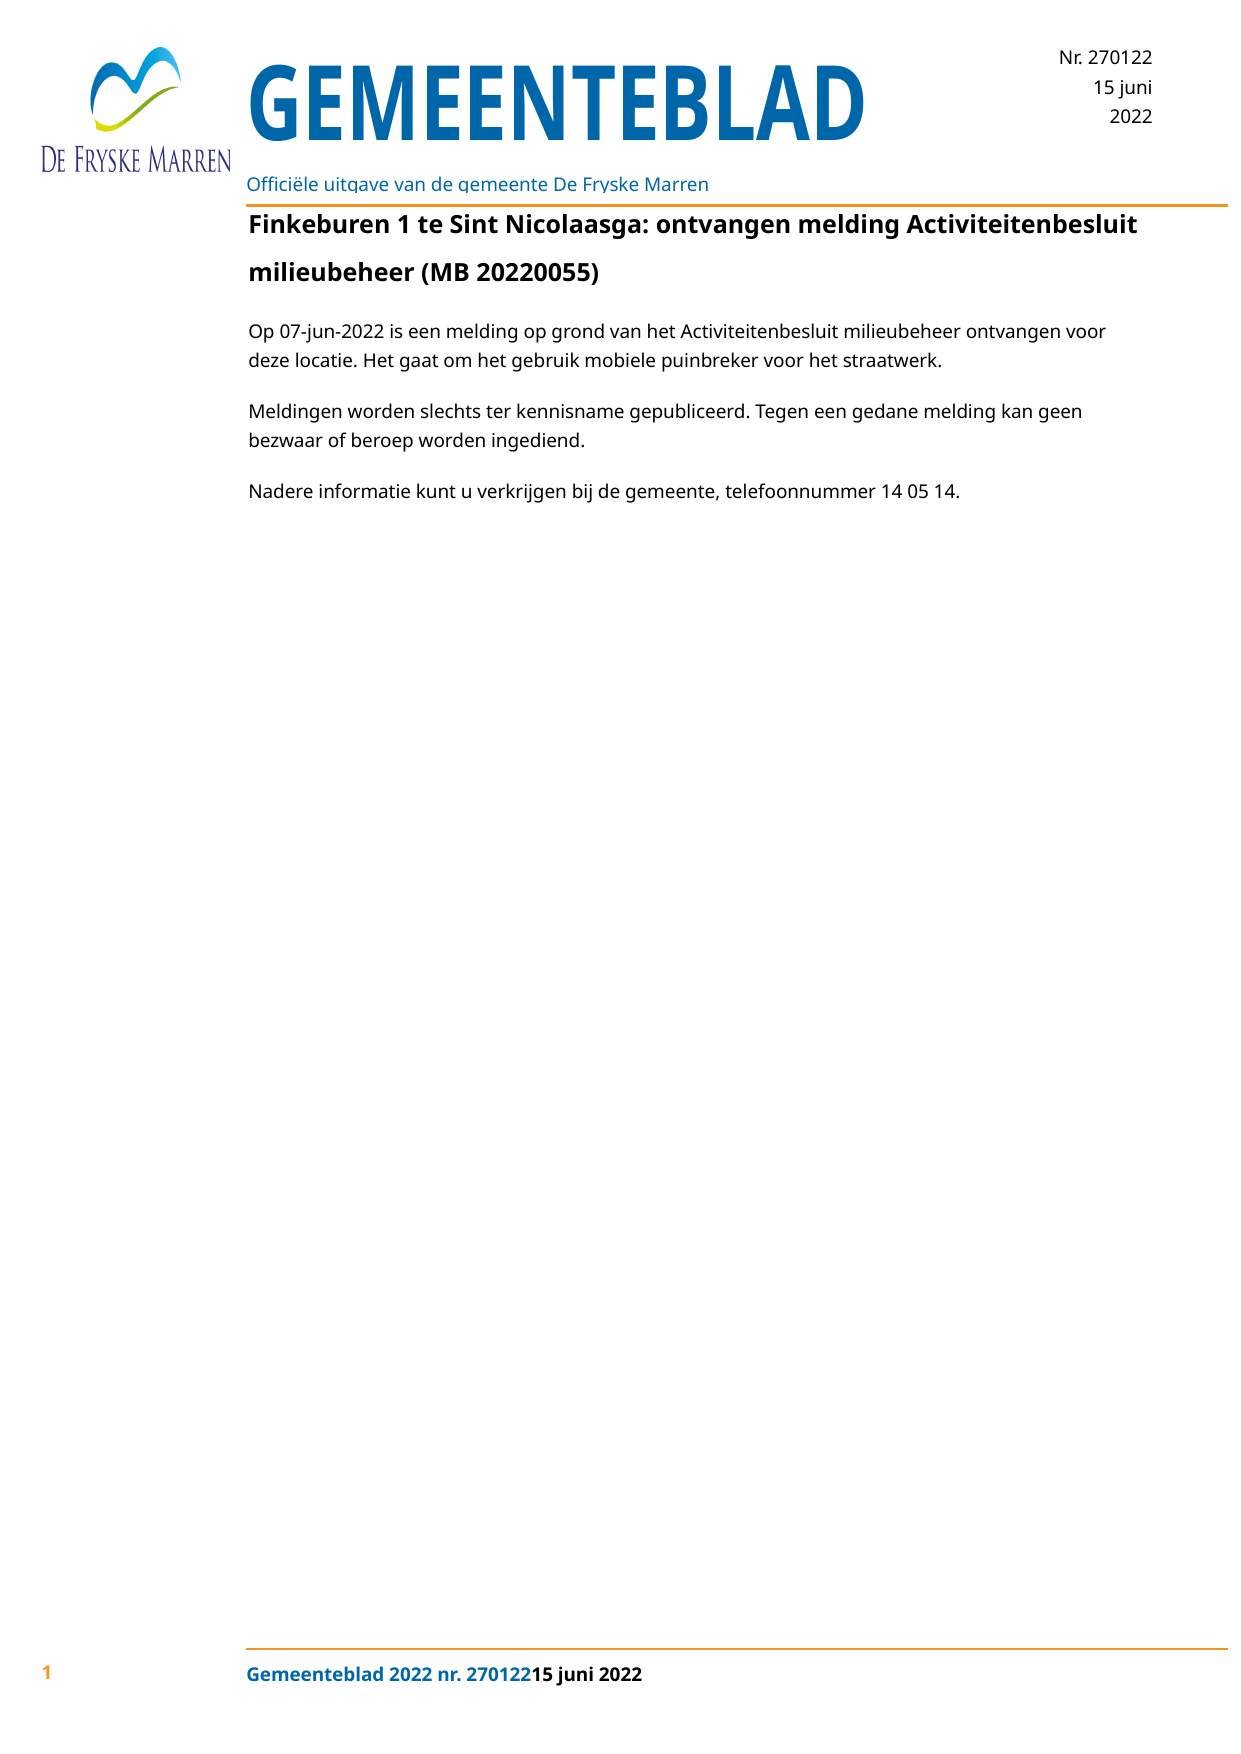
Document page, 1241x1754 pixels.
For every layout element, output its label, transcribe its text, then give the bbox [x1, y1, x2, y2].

text Nadere informatie kunt u verkrijgen bij de gemeente, telefoonnummer 14 05 14. [248, 478, 1152, 504]
picture [41, 47, 231, 172]
text Finkeburen 1 te Sint Nicolaasga: ontvangen melding Activiteitenbesluit milieubeheer (MB 20220055) [248, 207, 1152, 288]
text Meldingen worden slechts ter kennisname gepubliceerd. Tegen een gedane melding kan geen bezwaar of beroep worden ingediend. [248, 398, 1152, 453]
text Op 07-jun-2022 is een melding op grond van het Activiteitenbesluit milieubeheer ontvangen voor deze locatie. Het gaat om het gebruik mobiele puinbreker voor het straatwerk. [248, 318, 1152, 373]
